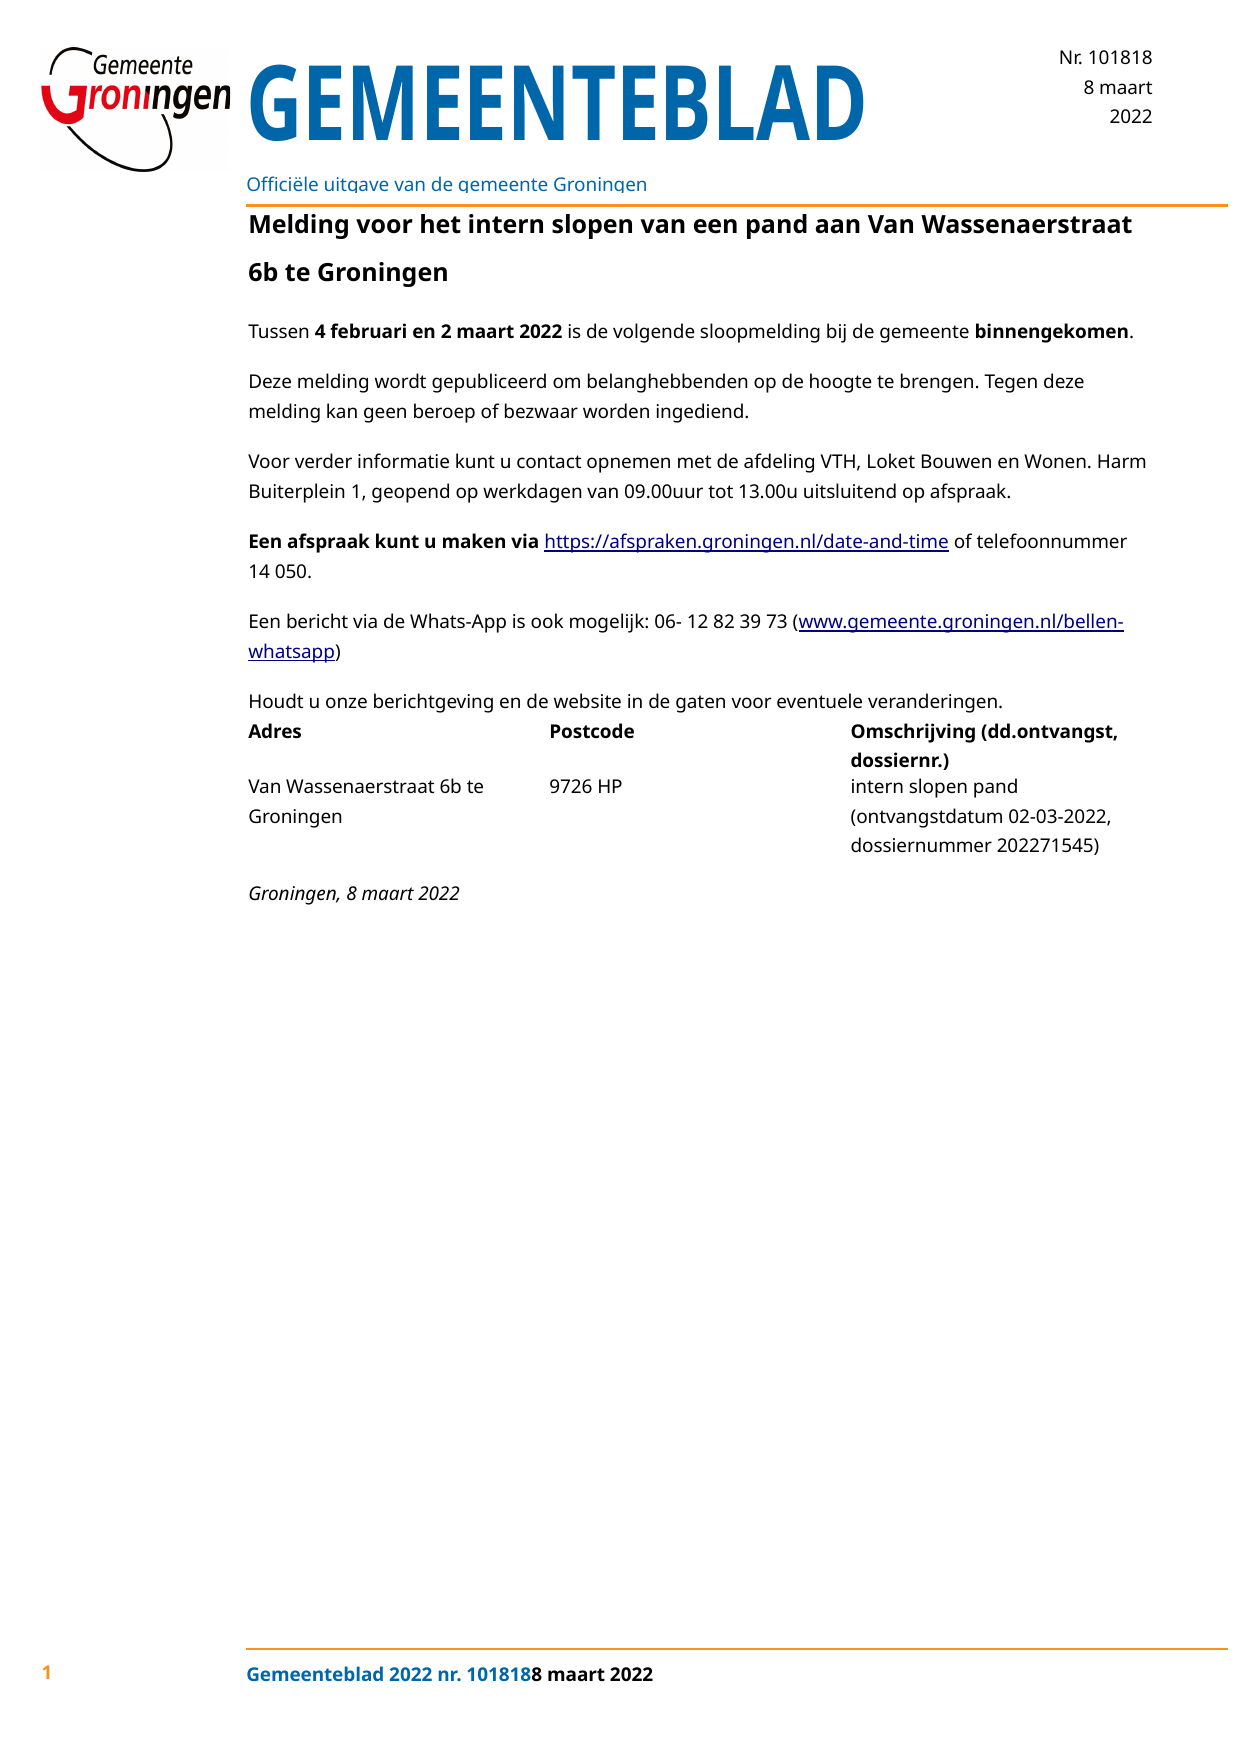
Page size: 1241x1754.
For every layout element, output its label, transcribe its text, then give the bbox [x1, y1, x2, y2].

text Een bericht via de Whats-App is ook mogelijk: 06- 12 82 39 73 (www.gemeente.groningen.nl/bellen-whatsapp) [248, 608, 1152, 664]
table_header Omschrijving (dd.ontvangst, dossiernr.) [850, 718, 1152, 773]
text Deze melding wordt gepubliceerd om belanghebbenden op de hoogte te brengen. Tegen deze melding kan geen beroep of bezwaar worden ingediend. [248, 368, 1152, 424]
text Voor verder informatie kunt u contact opnemen met de afdeling VTH, Loket Bouwen en Wonen. Harm Buiterplein 1, geopend op werkdagen van 09.00uur tot 13.00u uitsluitend op afspraak. [248, 448, 1152, 504]
table_cell 9726 HP [549, 773, 850, 858]
text Groningen, 8 maart 2022 [248, 880, 1152, 905]
table_cell Van Wassenaerstraat 6b te Groningen [248, 773, 549, 858]
table_header Postcode [549, 718, 850, 773]
text Houdt u onze berichtgeving en de website in de gaten voor eventuele veranderingen. [248, 688, 1152, 714]
table_header Adres [248, 718, 549, 773]
text Melding voor het intern slopen van een pand aan Van Wassenaerstraat 6b te Groningen [248, 207, 1152, 288]
picture [41, 47, 231, 172]
table_cell intern slopen pand (ontvangstdatum 02-03-2022, dossiernummer 202271545) [850, 773, 1152, 858]
text Tussen 4 februari en 2 maart 2022 is de volgende sloopmelding bij de gemeente binnengekomen. [248, 318, 1152, 344]
text Een afspraak kunt u maken via https://afspraken.groningen.nl/date-and-time of telefoonnummer 14 050. [248, 528, 1152, 584]
